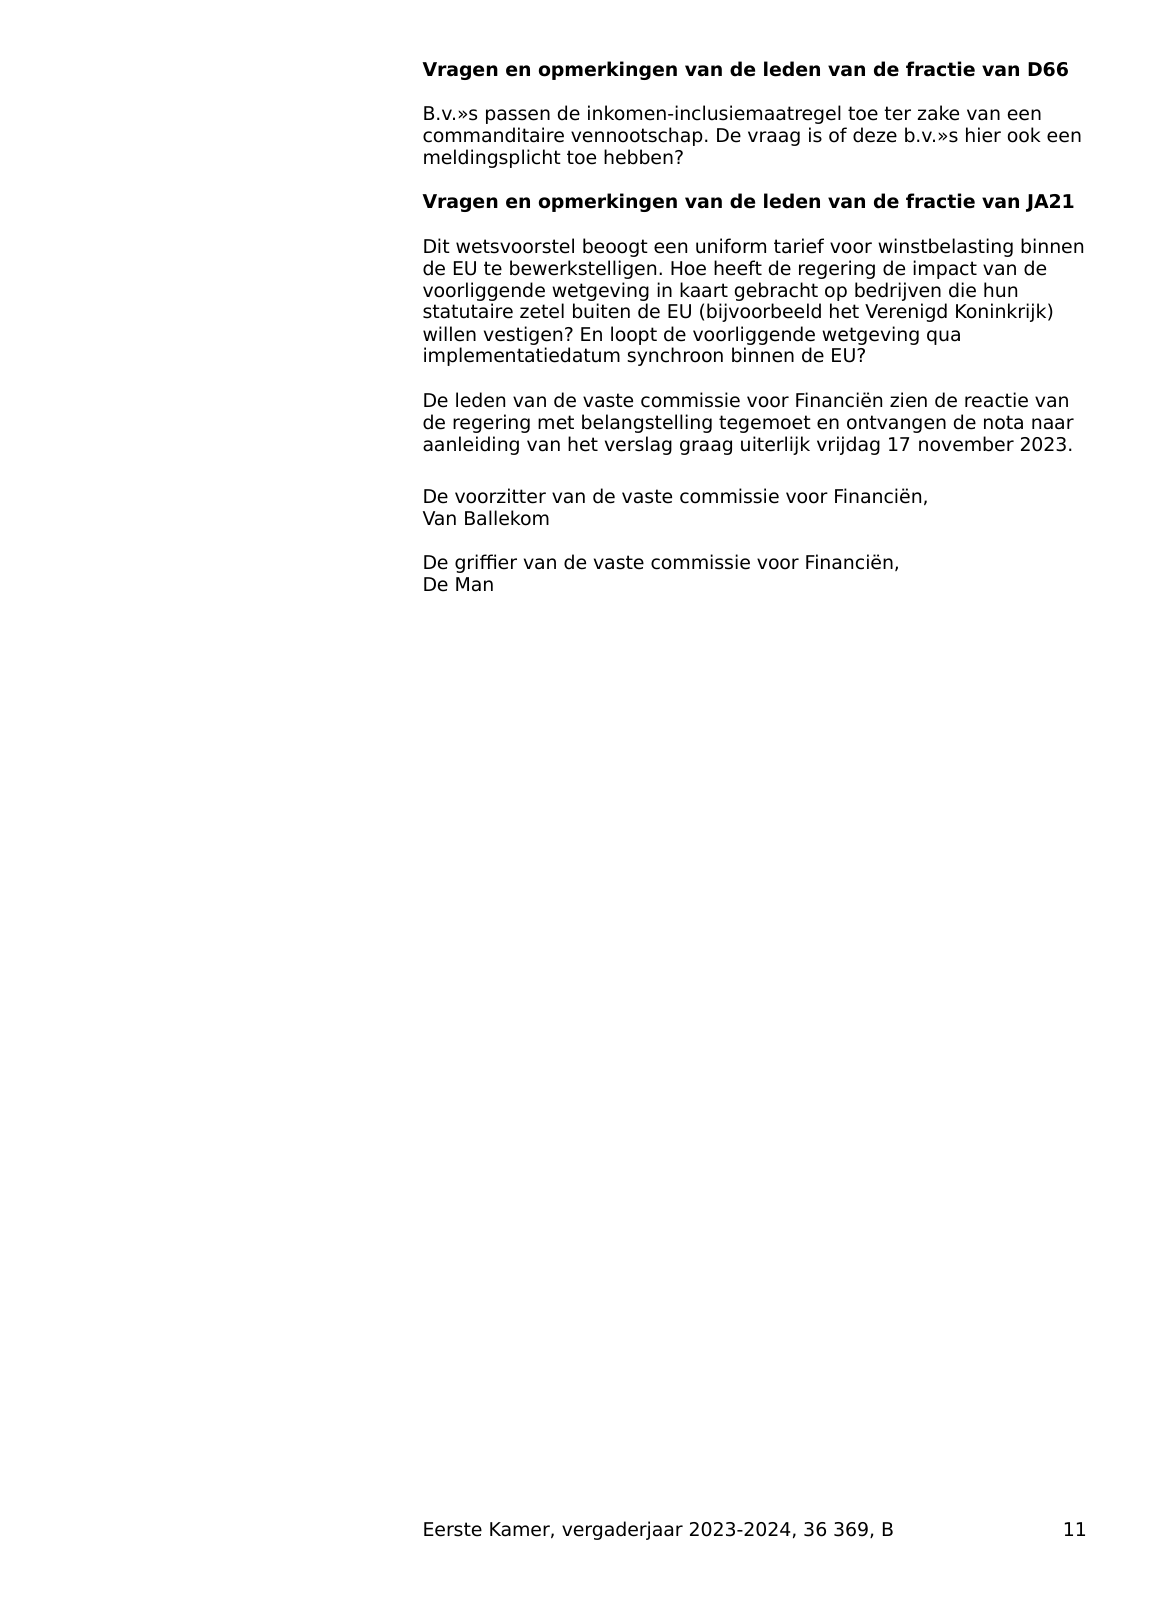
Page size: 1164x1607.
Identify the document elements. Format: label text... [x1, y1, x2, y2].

text Dit wetsvoorstel beoogt een uniform tarief voor winstbelasting binnen de EU te bewerkstelligen. Hoe heeft de regering de impact van de voorliggende wetgeving in kaart gebracht op bedrijven die hun statutaire zetel buiten de EU (bijvoorbeeld het Verenigd Koninkrijk) willen vestigen? En loopt de voorliggende wetgeving qua implementatiedatum synchroon binnen de EU? [422, 236, 1087, 367]
text De griffier van de vaste commissie voor Financiën, De Man [422, 552, 1087, 596]
subtitle Vragen en opmerkingen van de leden van de fractie van D66 [422, 59, 1087, 81]
text De voorzitter van de vaste commissie voor Financiën, Van Ballekom [422, 486, 1087, 529]
subtitle Vragen en opmerkingen van de leden van de fractie van JA21 [422, 191, 1087, 213]
text De leden van de vaste commissie voor Financiën zien de reactie van de regering met belangstelling tegemoet en ontvangen de nota naar aanleiding van het verslag graag uiterlijk vrijdag 17 november 2023. [422, 389, 1087, 456]
text B.v.»s passen de inkomen-inclusiemaatregel toe ter zake van een commanditaire vennootschap. De vraag is of deze b.v.»s hier ook een meldingsplicht toe hebben? [422, 103, 1087, 169]
